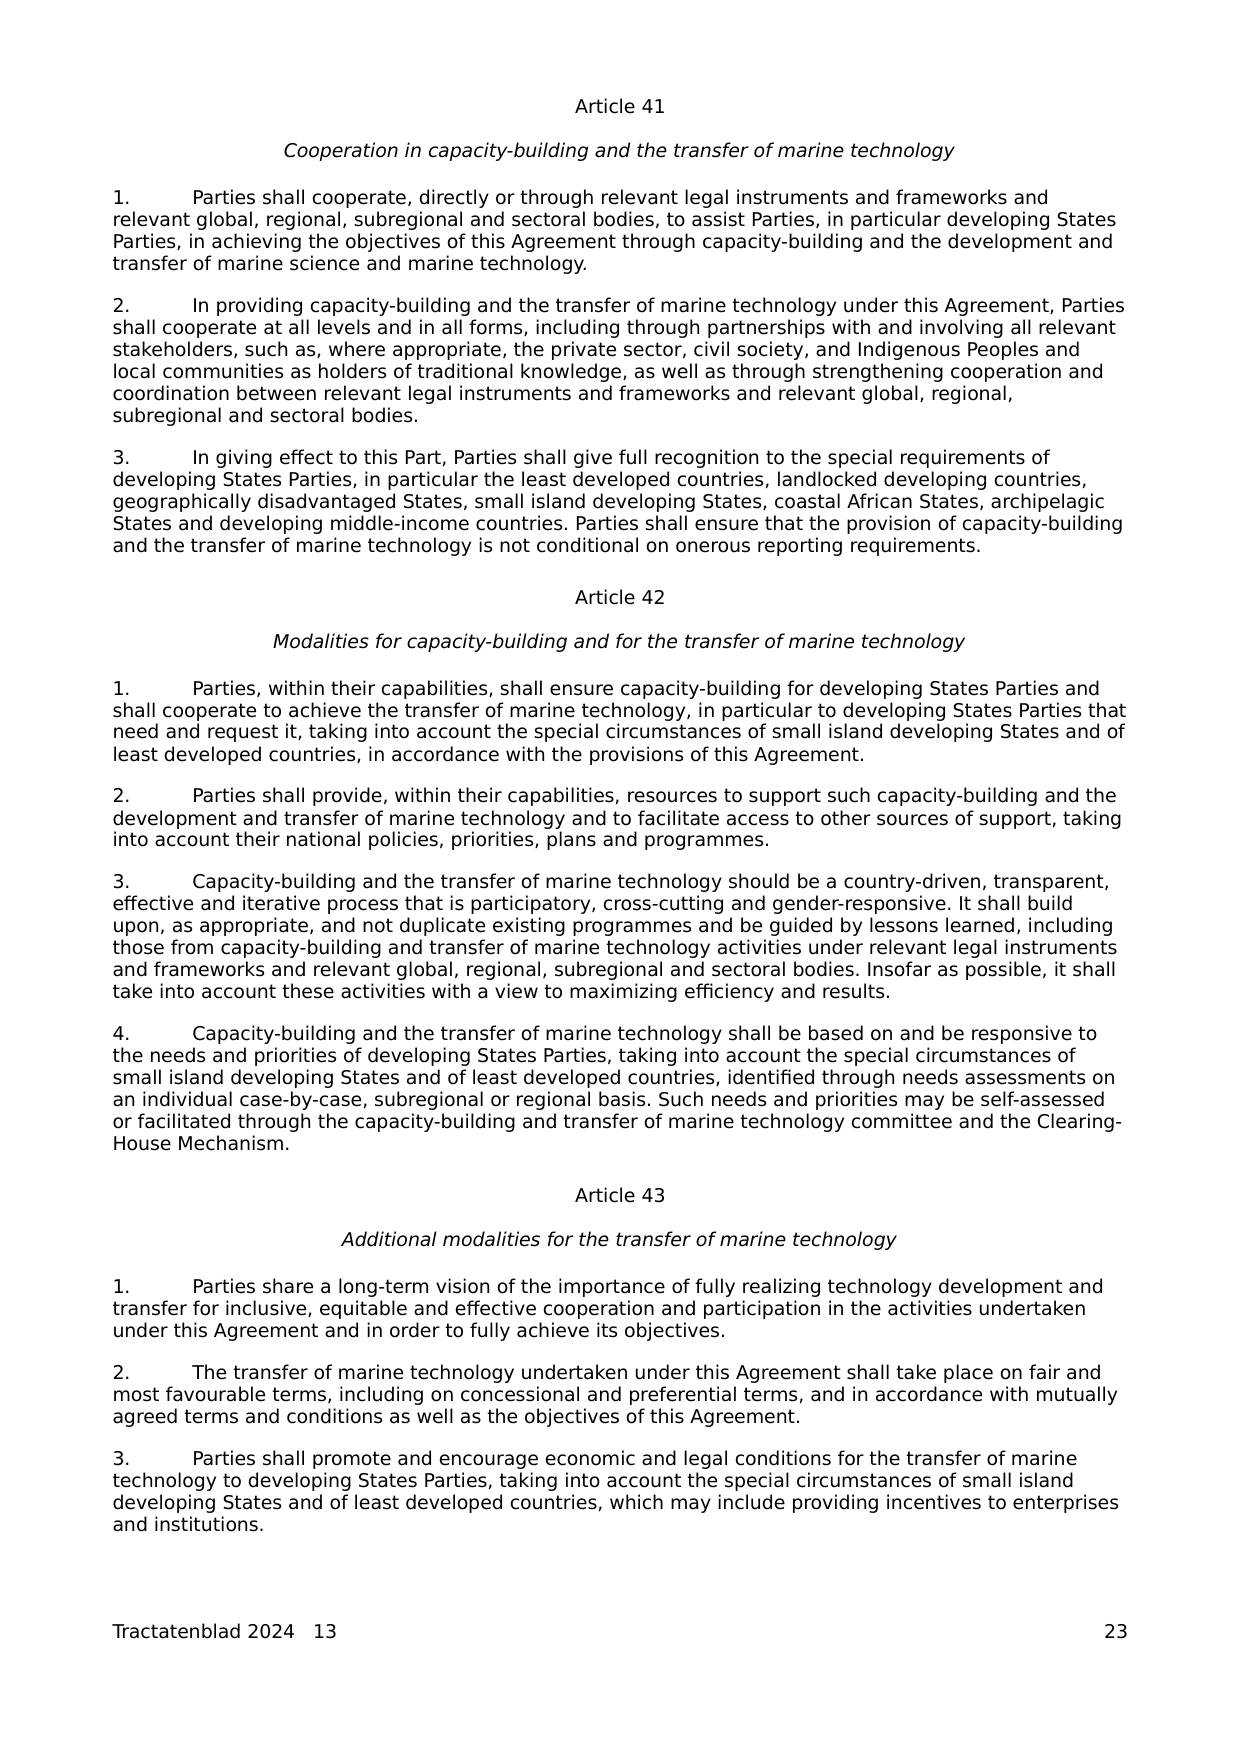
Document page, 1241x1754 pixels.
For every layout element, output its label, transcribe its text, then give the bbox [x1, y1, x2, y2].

text 1. Parties, within their capabilities, shall ensure capacity-building for developing States Parties and shall cooperate to achieve the transfer of marine technology, in particular to developing States Parties that need and request it, taking into account the special circumstances of small island developing States and of least developed countries, in accordance with the provisions of this Agreement. [112, 677, 1128, 765]
text 3. In giving effect to this Part, Parties shall give full recognition to the special requirements of developing States Parties, in particular the least developed countries, landlocked developing countries, geographically disadvantaged States, small island developing States, coastal African States, archipelagic States and developing middle-income countries. Parties shall ensure that the provision of capacity-building and the transfer of marine technology is not conditional on onerous reporting requirements. [112, 447, 1128, 557]
text 2. The transfer of marine technology undertaken under this Agreement shall take place on fair and most favourable terms, including on concessional and preferential terms, and in accordance with mutually agreed terms and conditions as well as the objectives of this Agreement. [112, 1362, 1128, 1428]
subtitle Article 43 Additional modalities for the transfer of marine technology [112, 1185, 1128, 1251]
text 1. Parties share a long-term vision of the importance of fully realizing technology development and transfer for inclusive, equitable and effective cooperation and participation in the activities undertaken under this Agreement and in order to fully achieve its objectives. [112, 1276, 1128, 1342]
subtitle Article 42 Modalities for capacity-building and for the transfer of marine technology [112, 587, 1128, 652]
text 2. In providing capacity-building and the transfer of marine technology under this Agreement, Parties shall cooperate at all levels and in all forms, including through partnerships with and involving all relevant stakeholders, such as, where appropriate, the private sector, civil society, and Indigenous Peoples and local communities as holders of traditional knowledge, as well as through strengthening cooperation and coordination between relevant legal instruments and frameworks and relevant global, regional, subregional and sectoral bodies. [112, 295, 1128, 427]
text 3. Parties shall promote and encourage economic and legal conditions for the transfer of marine technology to developing States Parties, taking into account the special circumstances of small island developing States and of least developed countries, which may include providing incentives to enterprises and institutions. [112, 1448, 1128, 1536]
text 2. Parties shall provide, within their capabilities, resources to support such capacity-building and the development and transfer of marine technology and to facilitate access to other sources of support, taking into account their national policies, priorities, plans and programmes. [112, 785, 1128, 851]
text 4. Capacity-building and the transfer of marine technology shall be based on and be responsive to the needs and priorities of developing States Parties, taking into account the special circumstances of small island developing States and of least developed countries, identified through needs assessments on an individual case-by-case, subregional or regional basis. Such needs and priorities may be self-assessed or facilitated through the capacity-building and transfer of marine technology committee and the Clearing-House Mechanism. [112, 1023, 1128, 1155]
text 1. Parties shall cooperate, directly or through relevant legal instruments and frameworks and relevant global, regional, subregional and sectoral bodies, to assist Parties, in particular developing States Parties, in achieving the objectives of this Agreement through capacity-building and the development and transfer of marine science and marine technology. [112, 187, 1128, 275]
text 3. Capacity-building and the transfer of marine technology should be a country-driven, transparent, effective and iterative process that is participatory, cross-cutting and gender-responsive. It shall build upon, as appropriate, and not duplicate existing programmes and be guided by lessons learned, including those from capacity-building and transfer of marine technology activities under relevant legal instruments and frameworks and relevant global, regional, subregional and sectoral bodies. Insofar as possible, it shall take into account these activities with a view to maximizing efficiency and results. [112, 871, 1128, 1003]
subtitle Article 41 Cooperation in capacity-building and the transfer of marine technology [112, 96, 1128, 162]
